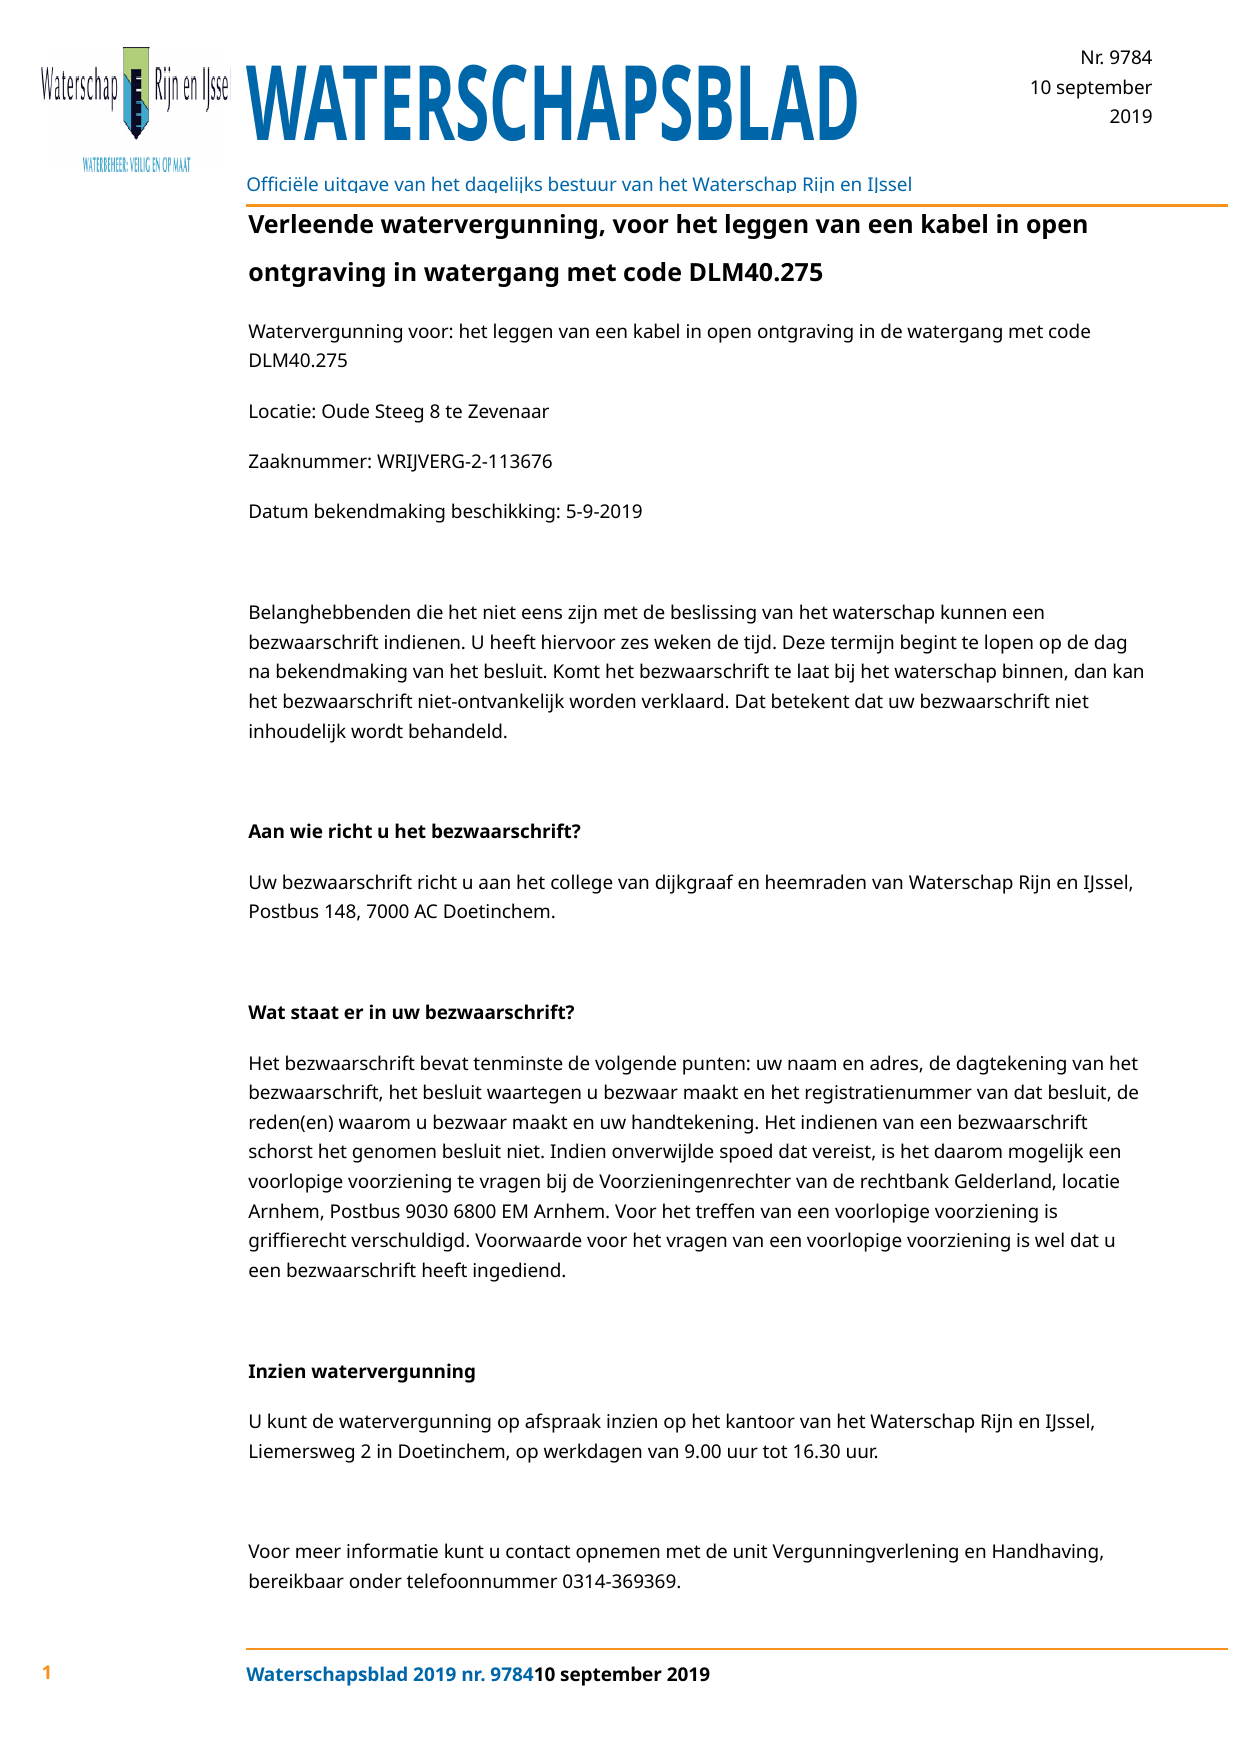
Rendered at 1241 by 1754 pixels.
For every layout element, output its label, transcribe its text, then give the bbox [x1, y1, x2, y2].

text Watervergunning voor: het leggen van een kabel in open ontgraving in de watergang met code DLM40.275 [248, 318, 1152, 373]
text Uw bezwaarschrift richt u aan het college van dijkgraaf en heemraden van Waterschap Rijn en IJssel, Postbus 148, 7000 AC Doetinchem. [248, 869, 1152, 924]
text Aan wie richt u het bezwaarschrift? [248, 819, 1152, 844]
text Locatie: Oude Steeg 8 te Zevenaar [248, 398, 1152, 424]
picture [41, 47, 231, 172]
text Datum bekendmaking beschikking: 5-9-2019 [248, 499, 1152, 524]
text Zaaknummer: WRIJVERG-2-113676 [248, 448, 1152, 474]
text Het bezwaarschrift bevat tenminste de volgende punten: uw naam en adres, de dagtekening van het bezwaarschrift, het besluit waartegen u bezwaar maakt en het registratienummer van dat besluit, de reden(en) waarom u bezwaar maakt en uw handtekening. Het indienen van een bezwaarschrift schorst het genomen besluit niet. Indien onverwijlde spoed dat vereist, is het daarom mogelijk een voorlopige voorziening te vragen bij de Voorzieningenrechter van de rechtbank Gelderland, locatie Arnhem, Postbus 9030 6800 EM Arnhem. Voor het treffen van een voorlopige voorziening is griffierecht verschuldigd. Voorwaarde voor het vragen van een voorlopige voorziening is wel dat u een bezwaarschrift heeft ingediend. [248, 1050, 1152, 1283]
text Wat staat er in uw bezwaarschrift? [248, 999, 1152, 1025]
text U kunt de watervergunning op afspraak inzien op het kantoor van het Waterschap Rijn en IJssel, Liemersweg 2 in Doetinchem, op werkdagen van 9.00 uur tot 16.30 uur. [248, 1408, 1152, 1464]
text Verleende watervergunning, voor het leggen van een kabel in open ontgraving in watergang met code DLM40.275 [248, 207, 1152, 288]
text Belanghebbenden die het niet eens zijn met de beslissing van het waterschap kunnen een bezwaarschrift indienen. U heeft hiervoor zes weken de tijd. Deze termijn begint te lopen op de dag na bekendmaking van het besluit. Komt het bezwaarschrift te laat bij het waterschap binnen, dan kan het bezwaarschrift niet-ontvankelijk worden verklaard. Dat betekent dat uw bezwaarschrift niet inhoudelijk wordt behandeld. [248, 599, 1152, 744]
text Inzien watervergunning [248, 1358, 1152, 1384]
text Voor meer informatie kunt u contact opnemen met de unit Vergunningverlening en Handhaving, bereikbaar onder telefoonnummer 0314-369369. [248, 1539, 1152, 1594]
